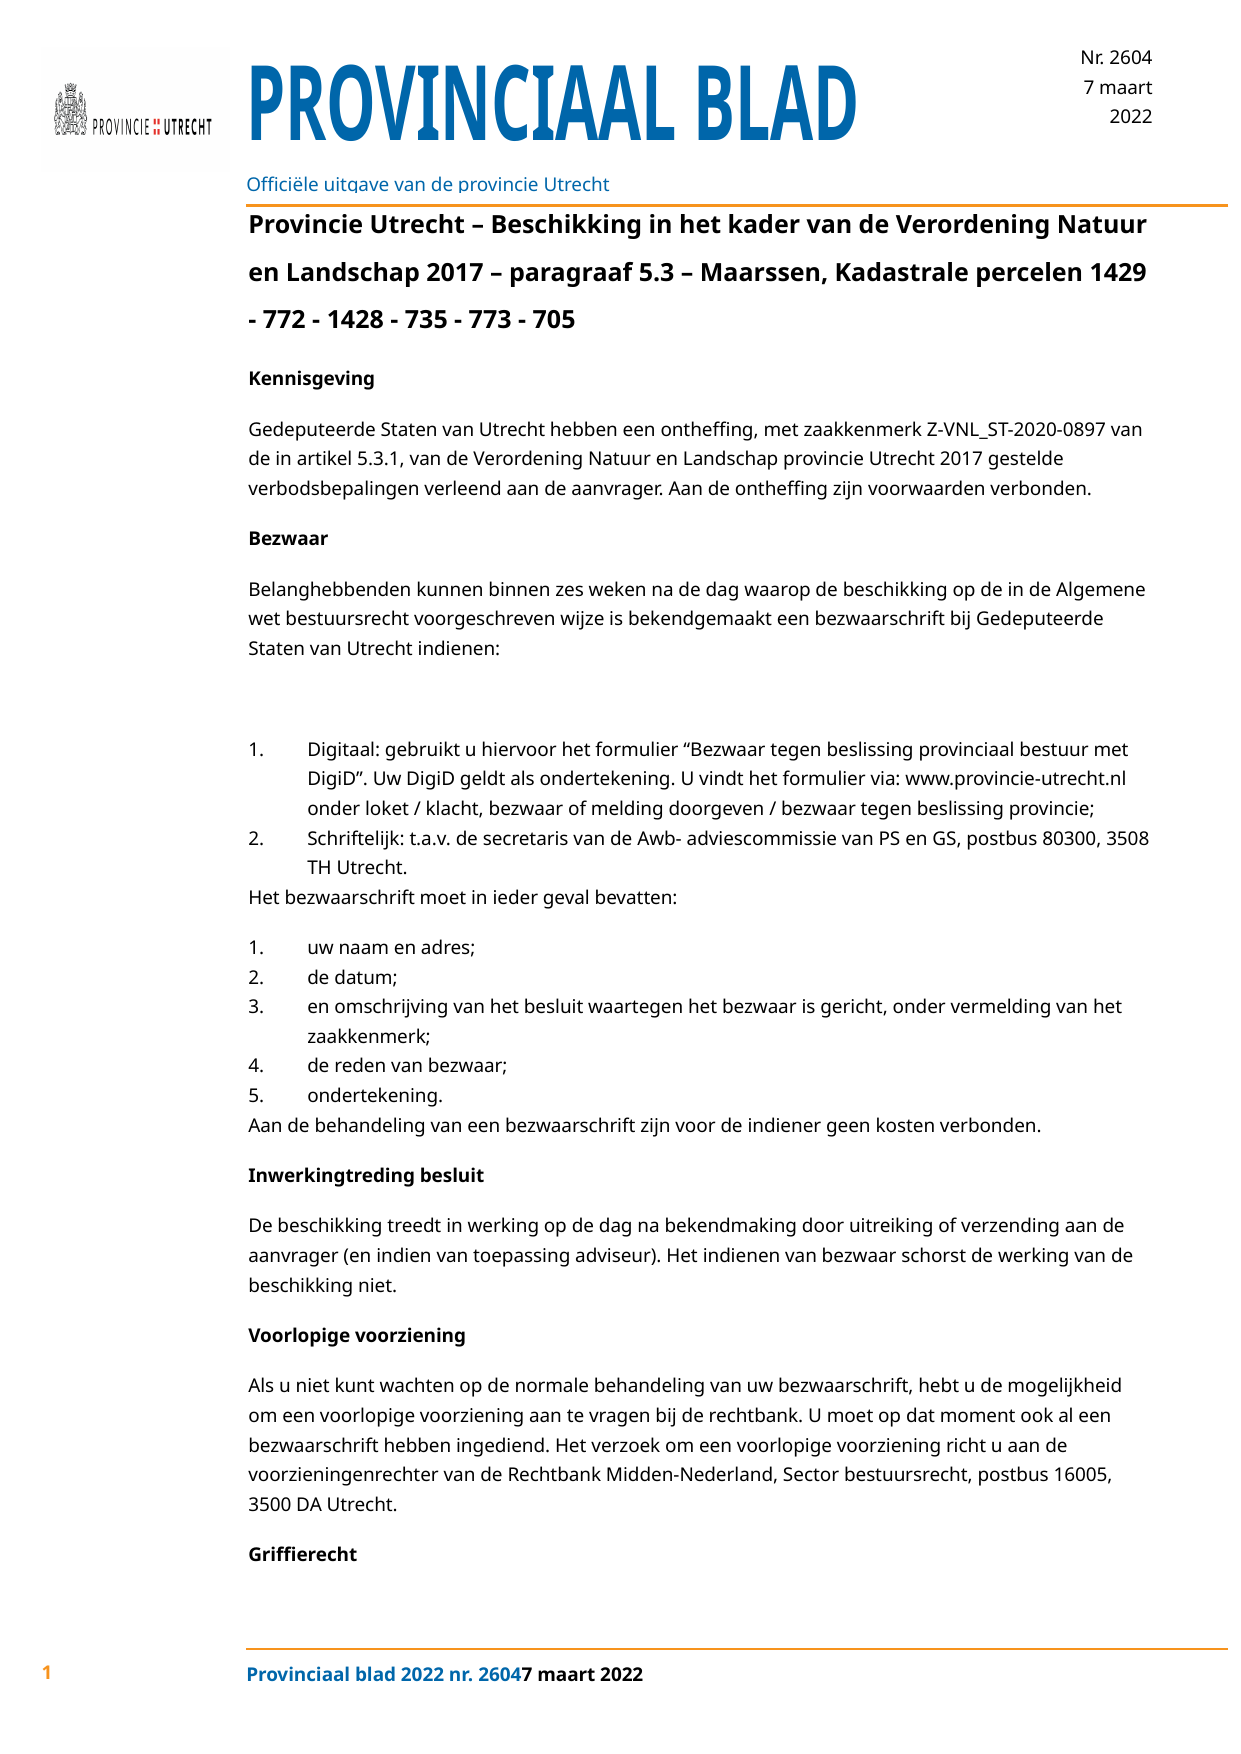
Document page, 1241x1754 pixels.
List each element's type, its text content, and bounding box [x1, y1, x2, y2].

text Provincie Utrecht – Beschikking in het kader van de Verordening Natuur en Landschap 2017 – paragraaf 5.3 – Maarssen, Kadastrale percelen 1429 - 772 - 1428 - 735 - 773 - 705 [248, 207, 1152, 336]
text Griffierecht [248, 1541, 1152, 1567]
list de reden van bezwaar; [248, 1053, 1152, 1078]
list en omschrijving van het besluit waartegen het bezwaar is gericht, onder vermelding van het zaakkenmerk; [248, 993, 1152, 1049]
text Gedeputeerde Staten van Utrecht hebben een ontheffing, met zaakkenmerk Z-VNL_ST-2020-0897 van de in artikel 5.3.1, van de Verordening Natuur en Landschap provincie Utrecht 2017 gestelde verbodsbepalingen verleend aan de aanvrager. Aan de ontheffing zijn voorwaarden verbonden. [248, 416, 1152, 501]
text Kennisgeving [248, 366, 1152, 391]
text Aan de behandeling van een bezwaarschrift zijn voor de indiener geen kosten verbonden. [248, 1112, 1152, 1137]
list de datum; [248, 964, 1152, 989]
text Belanghebbenden kunnen binnen zes weken na de dag waarop de beschikking op de in de Algemene wet bestuursrecht voorgeschreven wijze is bekendgemaakt een bezwaarschrift bij Gedeputeerde Staten van Utrecht indienen: [248, 576, 1152, 661]
list uw naam en adres; [248, 934, 1152, 960]
text De beschikking treedt in werking op de dag na bekendmaking door uitreiking of verzending aan de aanvrager (en indien van toepassing adviseur). Het indienen van bezwaar schorst de werking van de beschikking niet. [248, 1213, 1152, 1297]
list ondertekening. [248, 1082, 1152, 1108]
list Schriftelijk: t.a.v. de secretaris van de Awb- adviescommissie van PS en GS, postbus 80300, 3508 TH Utrecht. [248, 825, 1152, 880]
text Voorlopige voorziening [248, 1322, 1152, 1348]
text Het bezwaarschrift moet in ieder geval bevatten: [248, 884, 1152, 909]
list Digitaal: gebruikt u hiervoor het formulier “Bezwaar tegen beslissing provinciaal bestuur met DigiD”. Uw DigiD geldt als ondertekening. U vindt het formulier via: www.provincie-utrecht.nl onder loket / klacht, bezwaar of melding doorgeven / bezwaar tegen beslissing provincie; [248, 736, 1152, 821]
text Als u niet kunt wachten op de normale behandeling van uw bezwaarschrift, hebt u de mogelijkheid om een voorlopige voorziening aan te vragen bij de rechtbank. U moet op dat moment ook al een bezwaarschrift hebben ingediend. Het verzoek om een voorlopige voorziening richt u aan de voorzieningenrechter van de Rechtbank Midden-Nederland, Sector bestuursrecht, postbus 16005, 3500 DA Utrecht. [248, 1373, 1152, 1517]
text Inwerkingtreding besluit [248, 1162, 1152, 1188]
text Bezwaar [248, 526, 1152, 551]
picture [41, 47, 231, 172]
